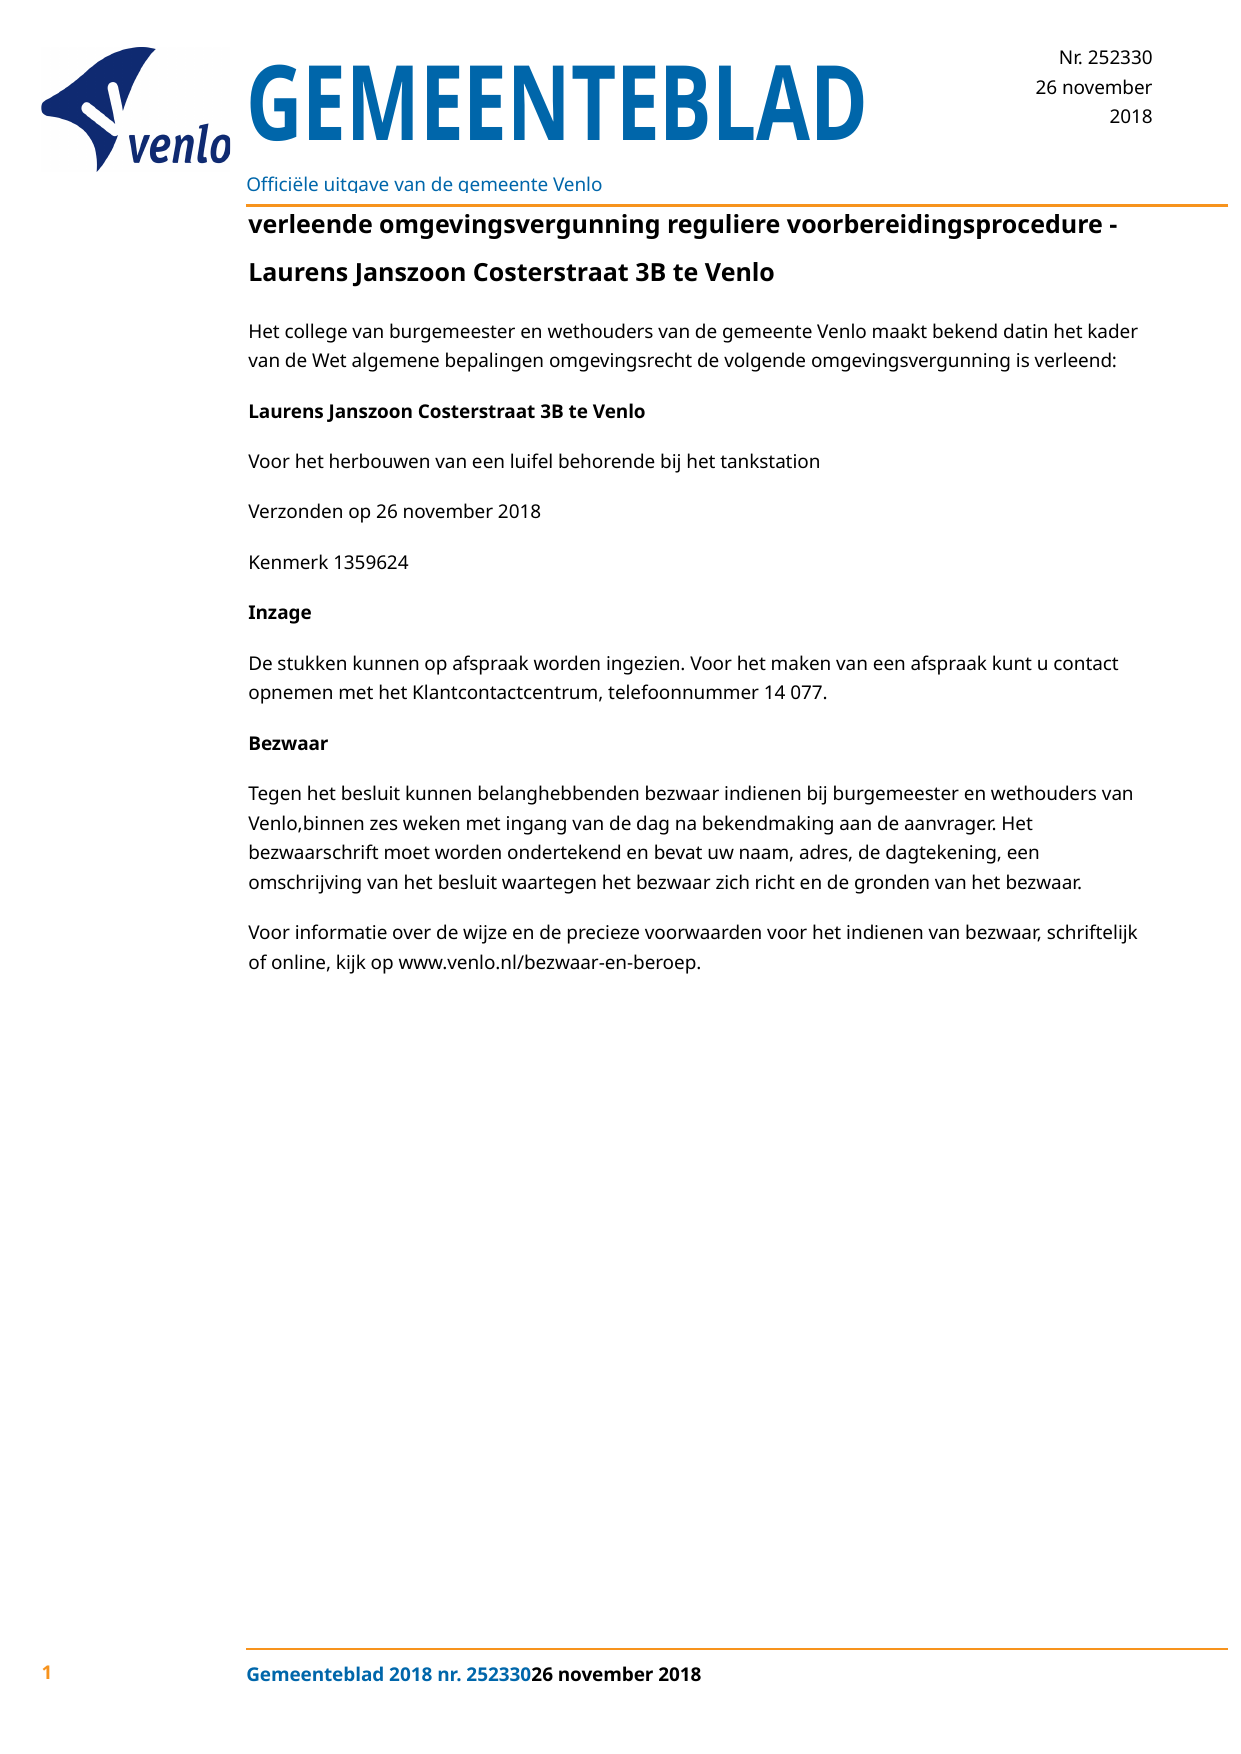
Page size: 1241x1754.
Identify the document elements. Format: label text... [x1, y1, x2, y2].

text verleende omgevingsvergunning reguliere voorbereidingsprocedure - Laurens Janszoon Costerstraat 3B te Venlo [248, 207, 1152, 288]
text Verzonden op 26 november 2018 [248, 499, 1152, 524]
text Kenmerk 1359624 [248, 549, 1152, 575]
picture [41, 47, 231, 172]
text De stukken kunnen op afspraak worden ingezien. Voor het maken van een afspraak kunt u contact opnemen met het Klantcontactcentrum, telefoonnummer 14 077. [248, 650, 1152, 705]
text Inzage [248, 599, 1152, 625]
text Bezwaar [248, 730, 1152, 756]
text Voor het herbouwen van een luifel behorende bij het tankstation [248, 448, 1152, 474]
text Laurens Janszoon Costerstraat 3B te Venlo [248, 398, 1152, 424]
text Tegen het besluit kunnen belanghebbenden bezwaar indienen bij burgemeester en wethouders van Venlo,binnen zes weken met ingang van de dag na bekendmaking aan de aanvrager. Het bezwaarschrift moet worden ondertekend en bevat uw naam, adres, de dagtekening, een omschrijving van het besluit waartegen het bezwaar zich richt en de gronden van het bezwaar. [248, 780, 1152, 895]
text Voor informatie over de wijze en de precieze voorwaarden voor het indienen van bezwaar, schriftelijk of online, kijk op www.venlo.nl/bezwaar-en-beroep. [248, 919, 1152, 975]
text Het college van burgemeester en wethouders van de gemeente Venlo maakt bekend datin het kader van de Wet algemene bepalingen omgevingsrecht de volgende omgevingsvergunning is verleend: [248, 318, 1152, 373]
